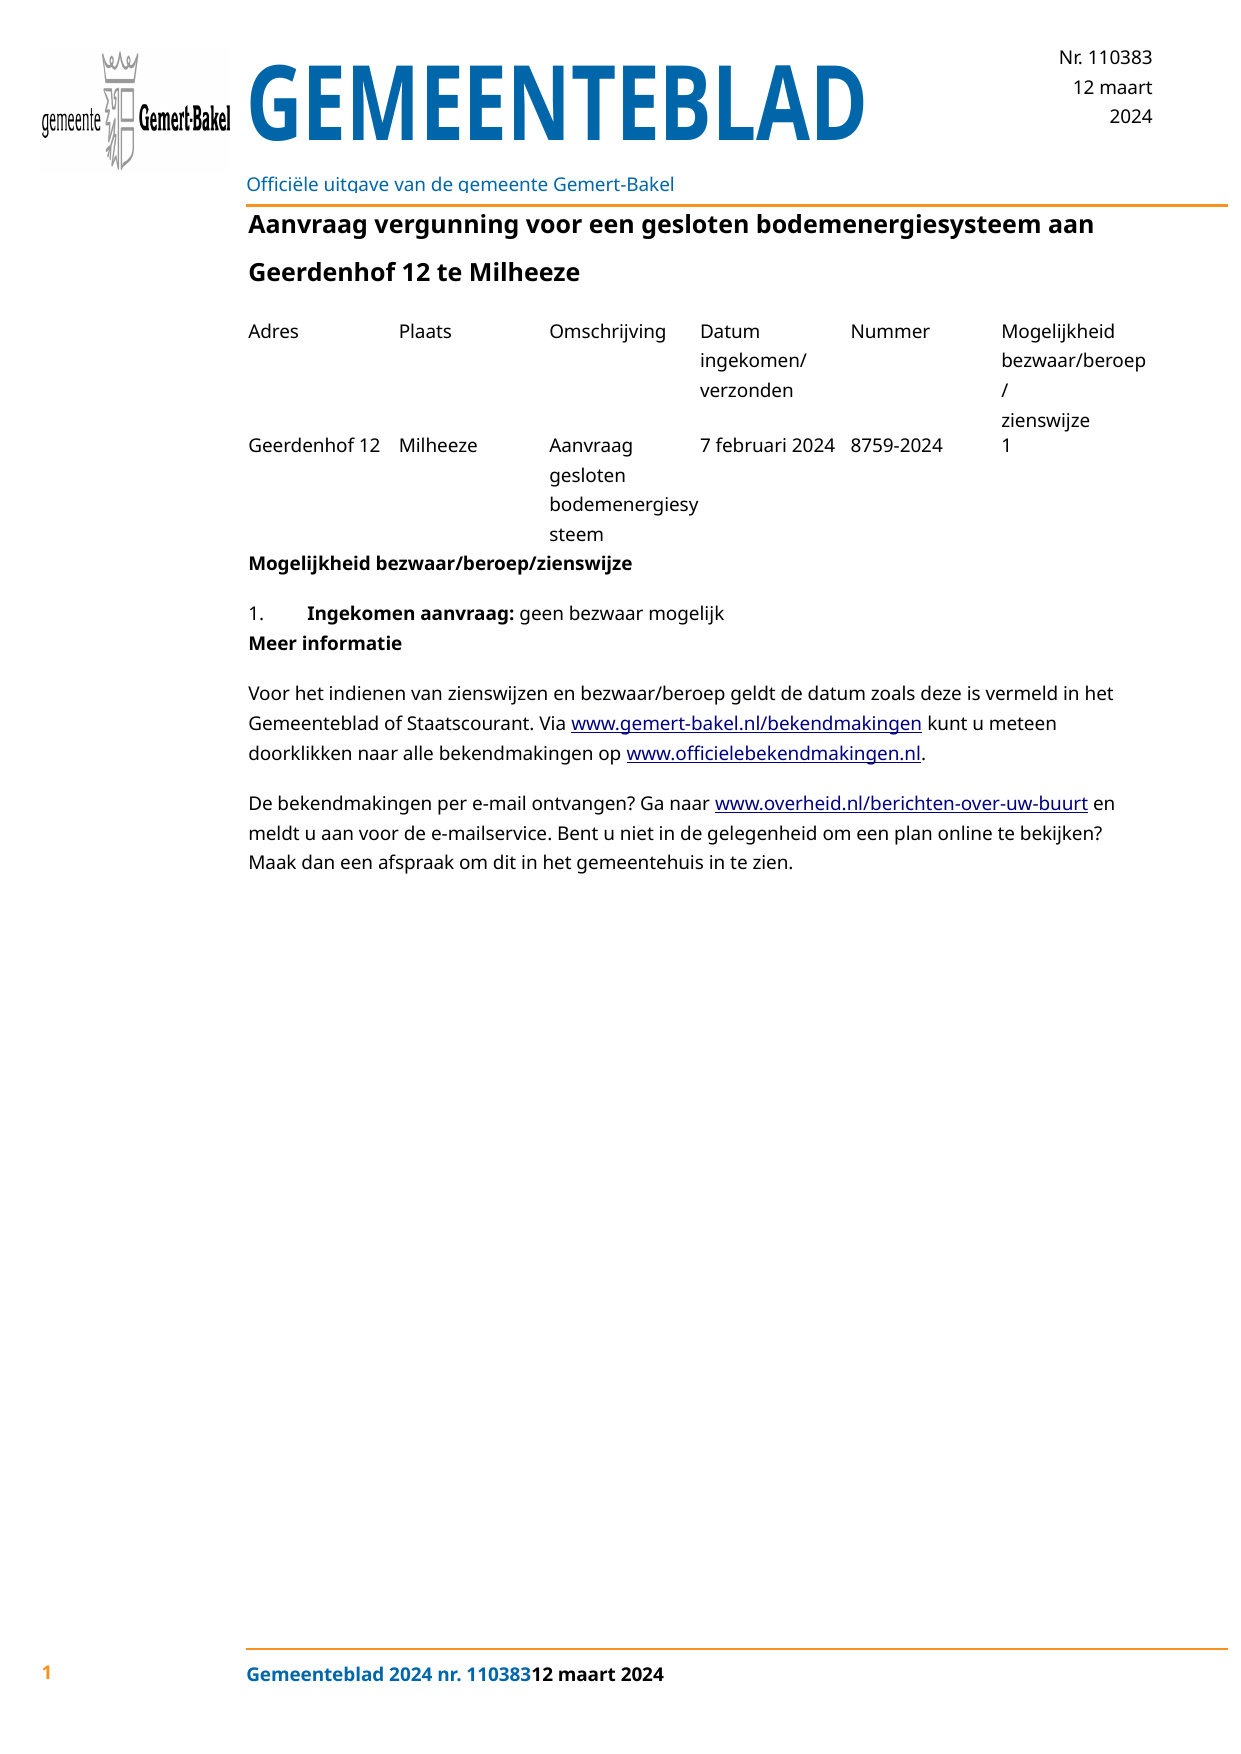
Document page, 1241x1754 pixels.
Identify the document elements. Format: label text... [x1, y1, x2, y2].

table_header Nummer [850, 318, 1001, 432]
text Meer informatie [248, 630, 1152, 656]
table_cell Aanvraag gesloten bodemenergiesysteem [549, 433, 700, 547]
table_header Adres [248, 318, 398, 432]
picture [41, 47, 231, 172]
list Ingekomen aanvraag: geen bezwaar mogelijk [248, 601, 1152, 626]
text Voor het indienen van zienswijzen en bezwaar/beroep geldt de datum zoals deze is vermeld in het Gemeenteblad of Staatscourant. Via www.gemert-bakel.nl/bekendmakingen kunt u meteen doorklikken naar alle bekendmakingen op www.officielebekendmakingen.nl. [248, 681, 1152, 766]
text Aanvraag vergunning voor een gesloten bodemenergiesysteem aan Geerdenhof 12 te Milheeze [248, 207, 1152, 288]
table_cell 8759-2024 [850, 433, 1001, 547]
table_header Mogelijkheid bezwaar/beroep/ zienswijze [1001, 318, 1152, 432]
table_header Datum ingekomen/ verzonden [700, 318, 850, 432]
table_cell Geerdenhof 12 [248, 433, 398, 547]
text De bekendmakingen per e-mail ontvangen? Ga naar www.overheid.nl/berichten-over-uw-buurt en meldt u aan voor de e-mailservice. Bent u niet in de gelegenheid om een plan online te bekijken? Maak dan een afspraak om dit in het gemeentehuis in te zien. [248, 790, 1152, 875]
table_cell 7 februari 2024 [700, 433, 850, 547]
table_cell 1 [1001, 433, 1152, 547]
table_header Omschrijving [549, 318, 700, 432]
table_header Plaats [399, 318, 549, 432]
table_cell Milheeze [399, 433, 549, 547]
text Mogelijkheid bezwaar/beroep/zienswijze [248, 550, 1152, 576]
